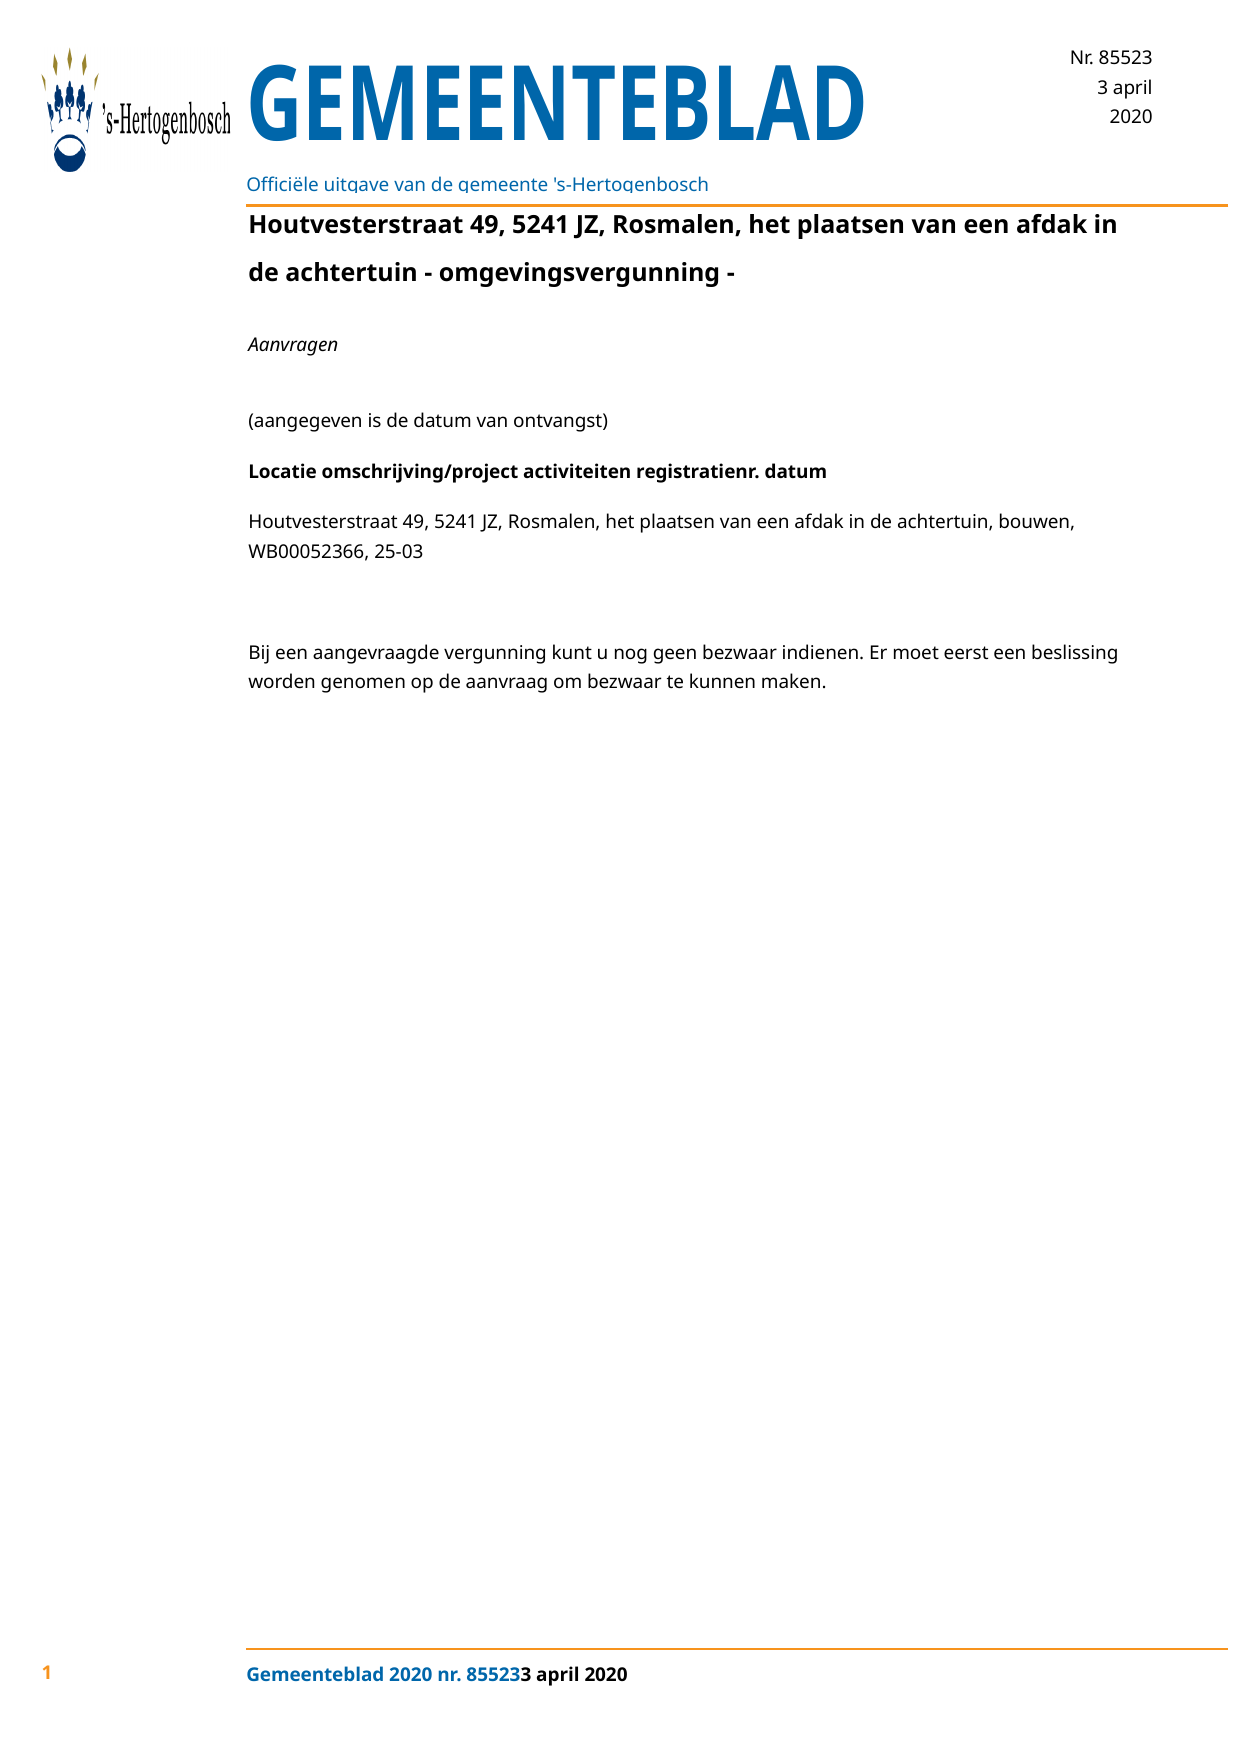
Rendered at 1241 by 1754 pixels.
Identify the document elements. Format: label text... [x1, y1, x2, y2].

text (aangegeven is de datum van ontvangst) [248, 408, 1152, 433]
text Houtvesterstraat 49, 5241 JZ, Rosmalen, het plaatsen van een afdak in de achtertuin, bouwen, WB00052366, 25-03 [248, 508, 1152, 564]
text Locatie omschrijving/project activiteiten registratienr. datum [248, 458, 1152, 484]
picture [41, 47, 231, 172]
text Houtvesterstraat 49, 5241 JZ, Rosmalen, het plaatsen van een afdak in de achtertuin - omgevingsvergunning - [248, 207, 1152, 288]
text Bij een aangevraagde vergunning kunt u nog geen bezwaar indienen. Er moet eerst een beslissing worden genomen op de aanvraag om bezwaar te kunnen maken. [248, 639, 1152, 694]
text Aanvragen [248, 331, 1152, 357]
